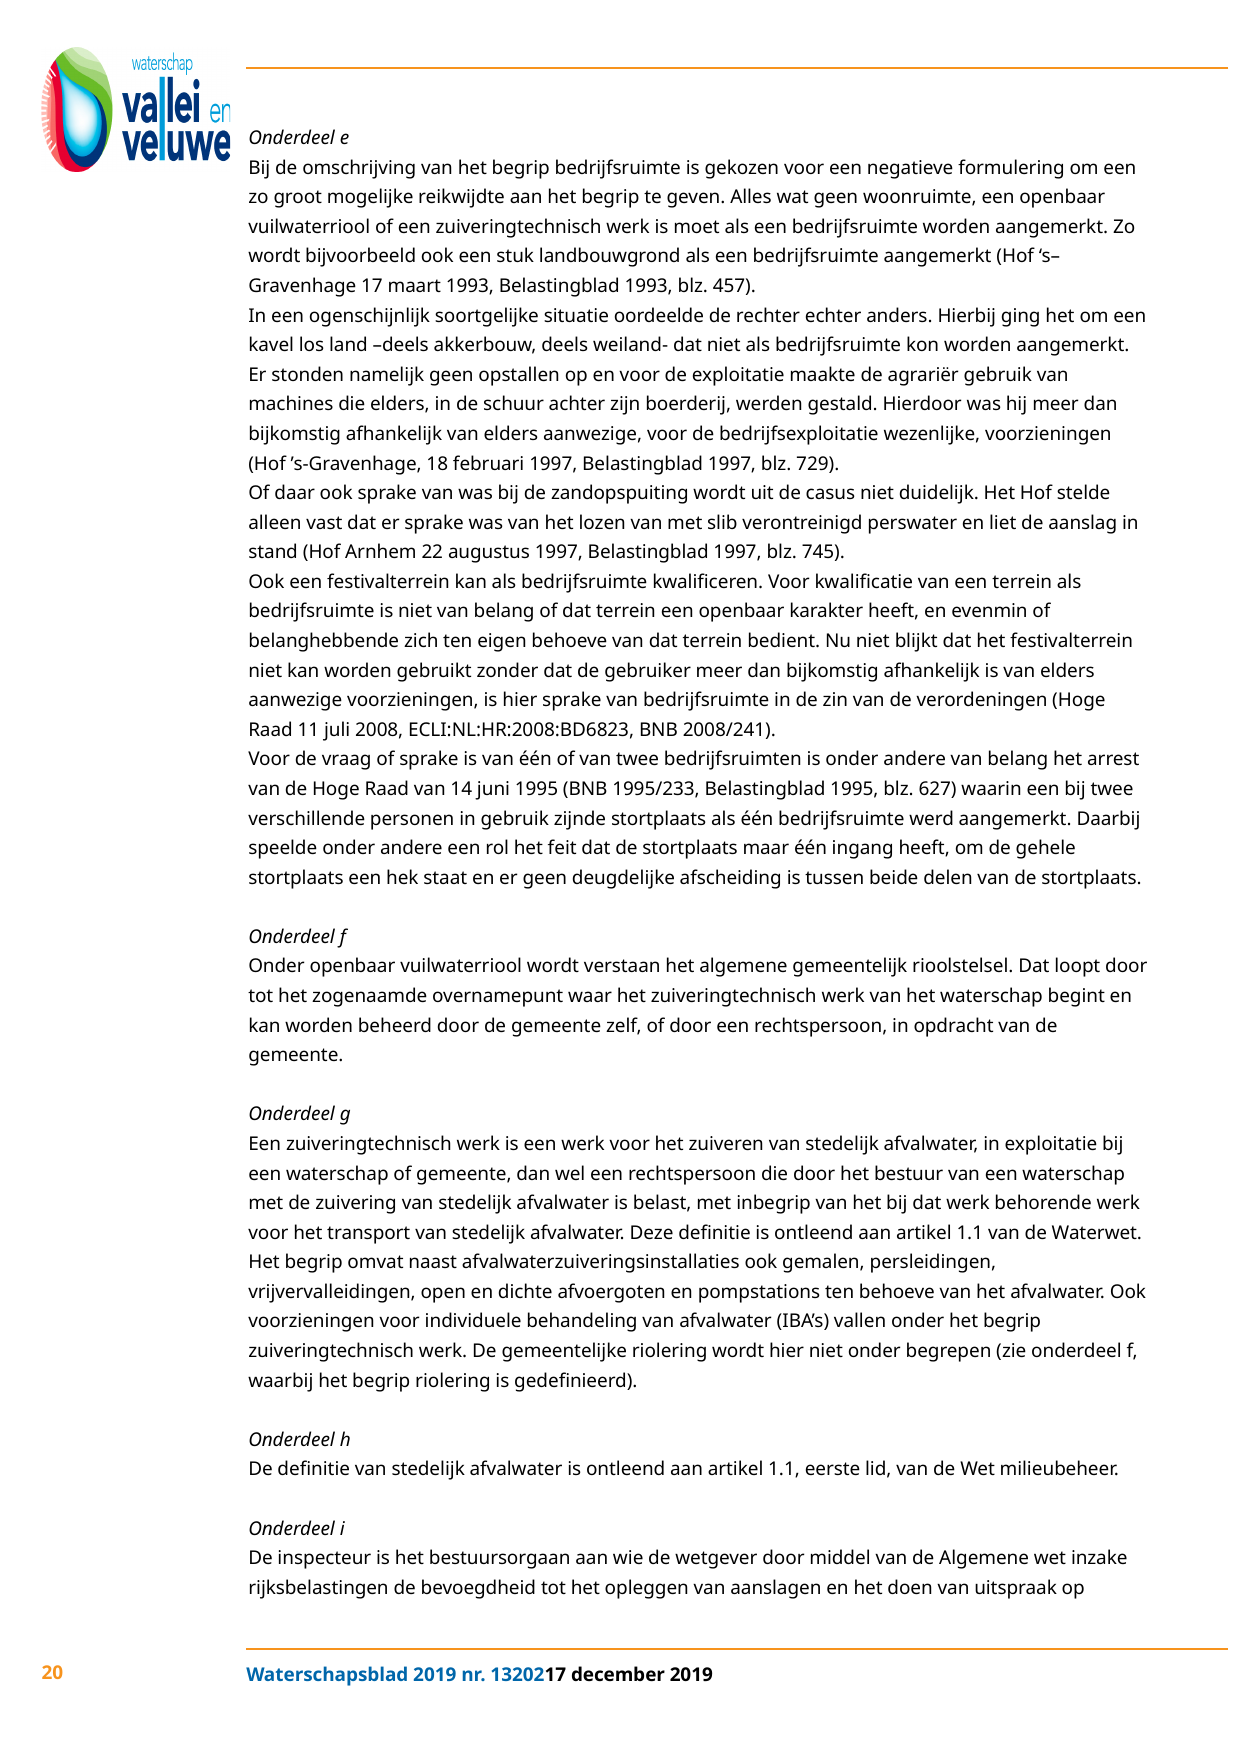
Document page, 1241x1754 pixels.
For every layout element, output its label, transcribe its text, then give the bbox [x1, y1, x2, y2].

text Of daar ook sprake van was bij de zandopspuiting wordt uit de casus niet duidelijk. Het Hof stelde alleen vast dat er sprake was van het lozen van met slib verontreinigd perswater en liet de aanslag in stand (Hof Arnhem 22 augustus 1997, Belastingblad 1997, blz. 745). [248, 479, 1152, 564]
text Ook een festivalterrein kan als bedrijfsruimte kwalificeren. Voor kwalificatie van een terrein als bedrijfsruimte is niet van belang of dat terrein een openbaar karakter heeft, en evenmin of belanghebbende zich ten eigen behoeve van dat terrein bedient. Nu niet blijkt dat het festivalterrein niet kan worden gebruikt zonder dat de gebruiker meer dan bijkomstig afhankelijk is van elders aanwezige voorzieningen, is hier sprake van bedrijfsruimte in de zin van de verordeningen (Hoge Raad 11 juli 2008, ECLI:NL:HR:2008:BD6823, BNB 2008/241). [248, 568, 1152, 742]
text Onderdeel h [248, 1426, 1152, 1452]
text Bij de omschrijving van het begrip bedrijfsruimte is gekozen voor een negatieve formulering om een zo groot mogelijke reikwijdte aan het begrip te geven. Alles wat geen woonruimte, een openbaar vuilwaterriool of een zuiveringtechnisch werk is moet als een bedrijfsruimte worden aangemerkt. Zo wordt bijvoorbeeld ook een stuk landbouwgrond als een bedrijfsruimte aangemerkt (Hof ‘s–Gravenhage 17 maart 1993, Belastingblad 1993, blz. 457). [248, 154, 1152, 298]
text De definitie van stedelijk afvalwater is ontleend aan artikel 1.1, eerste lid, van de Wet milieubeheer. [248, 1456, 1152, 1481]
text In een ogenschijnlijk soortgelijke situatie oordeelde de rechter echter anders. Hierbij ging het om een kavel los land –deels akkerbouw, deels weiland- dat niet als bedrijfsruimte kon worden aangemerkt. Er stonden namelijk geen opstallen op en voor de exploitatie maakte de agrariër gebruik van machines die elders, in de schuur achter zijn boerderij, werden gestald. Hierdoor was hij meer dan bijkomstig afhankelijk van elders aanwezige, voor de bedrijfsexploitatie wezenlijke, voorzieningen (Hof ’s-Gravenhage, 18 februari 1997, Belastingblad 1997, blz. 729). [248, 302, 1152, 476]
text Voor de vraag of sprake is van één of van twee bedrijfsruimten is onder andere van belang het arrest van de Hoge Raad van 14 juni 1995 (BNB 1995/233, Belastingblad 1995, blz. 627) waarin een bij twee verschillende personen in gebruik zijnde stortplaats als één bedrijfsruimte werd aangemerkt. Daarbij speelde onder andere een rol het feit dat de stortplaats maar één ingang heeft, om de gehele stortplaats een hek staat en er geen deugdelijke afscheiding is tussen beide delen van de stortplaats. [248, 746, 1152, 890]
text Onderdeel e [248, 124, 1152, 150]
text Onderdeel g [248, 1101, 1152, 1126]
text De inspecteur is het bestuursorgaan aan wie de wetgever door middel van de Algemene wet inzake rijksbelastingen de bevoegdheid tot het opleggen van aanslagen en het doen van uitspraak op [248, 1544, 1152, 1600]
text Onderdeel f [248, 923, 1152, 949]
text Onderdeel i [248, 1515, 1152, 1541]
picture [41, 47, 231, 172]
text Onder openbaar vuilwaterriool wordt verstaan het algemene gemeentelijk rioolstelsel. Dat loopt door tot het zogenaamde overnamepunt waar het zuiveringtechnisch werk van het waterschap begint en kan worden beheerd door de gemeente zelf, of door een rechtspersoon, in opdracht van de gemeente. [248, 953, 1152, 1067]
text Een zuiveringtechnisch werk is een werk voor het zuiveren van stedelijk afvalwater, in exploitatie bij een waterschap of gemeente, dan wel een rechtspersoon die door het bestuur van een waterschap met de zuivering van stedelijk afvalwater is belast, met inbegrip van het bij dat werk behorende werk voor het transport van stedelijk afvalwater. Deze definitie is ontleend aan artikel 1.1 van de Waterwet. Het begrip omvat naast afvalwaterzuiveringsinstallaties ook gemalen, persleidingen, vrijvervalleidingen, open en dichte afvoergoten en pompstations ten behoeve van het afvalwater. Ook voorzieningen voor individuele behandeling van afvalwater (IBA’s) vallen onder het begrip zuiveringtechnisch werk. De gemeentelijke riolering wordt hier niet onder begrepen (zie onderdeel f, waarbij het begrip riolering is gedefinieerd). [248, 1130, 1152, 1393]
